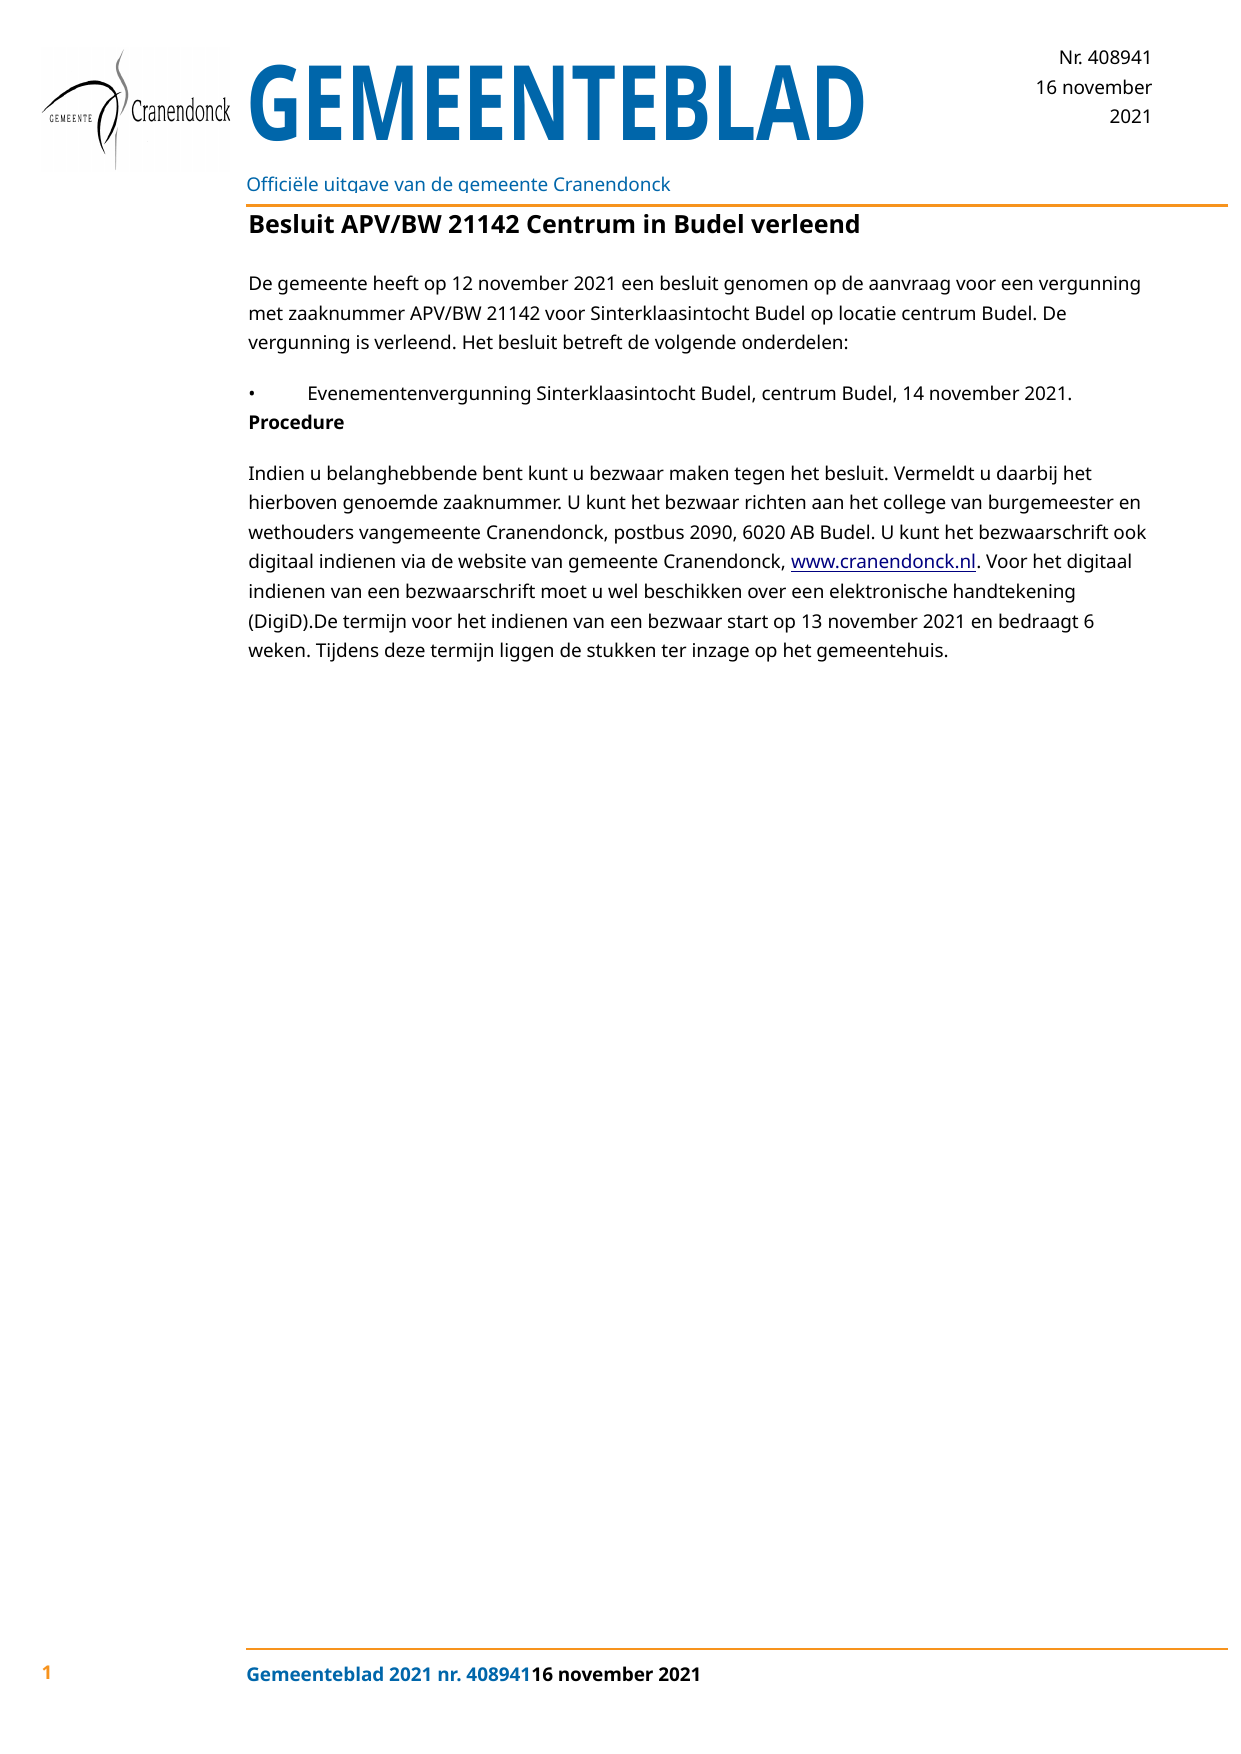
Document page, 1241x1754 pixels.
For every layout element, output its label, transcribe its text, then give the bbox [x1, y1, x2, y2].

text De gemeente heeft op 12 november 2021 een besluit genomen op de aanvraag voor een vergunning met zaaknummer APV/BW 21142 voor Sinterklaasintocht Budel op locatie centrum Budel. De vergunning is verleend. Het besluit betreft de volgende onderdelen: [248, 270, 1152, 355]
text Indien u belanghebbende bent kunt u bezwaar maken tegen het besluit. Vermeldt u daarbij het hierboven genoemde zaaknummer. U kunt het bezwaar richten aan het college van burgemeester en wethouders vangemeente Cranendonck, postbus 2090, 6020 AB Budel. U kunt het bezwaarschrift ook digitaal indienen via de website van gemeente Cranendonck, www.cranendonck.nl. Voor het digitaal indienen van een bezwaarschrift moet u wel beschikken over een elektronische handtekening (DigiD).De termijn voor het indienen van een bezwaar start op 13 november 2021 en bedraagt 6 weken. Tijdens deze termijn liggen de stukken ter inzage op het gemeentehuis. [248, 460, 1152, 663]
list Evenementenvergunning Sinterklaasintocht Budel, centrum Budel, 14 november 2021. [248, 380, 1152, 406]
text Besluit APV/BW 21142 Centrum in Budel verleend [248, 207, 1152, 241]
picture [41, 47, 231, 172]
text Procedure [248, 409, 1152, 435]
